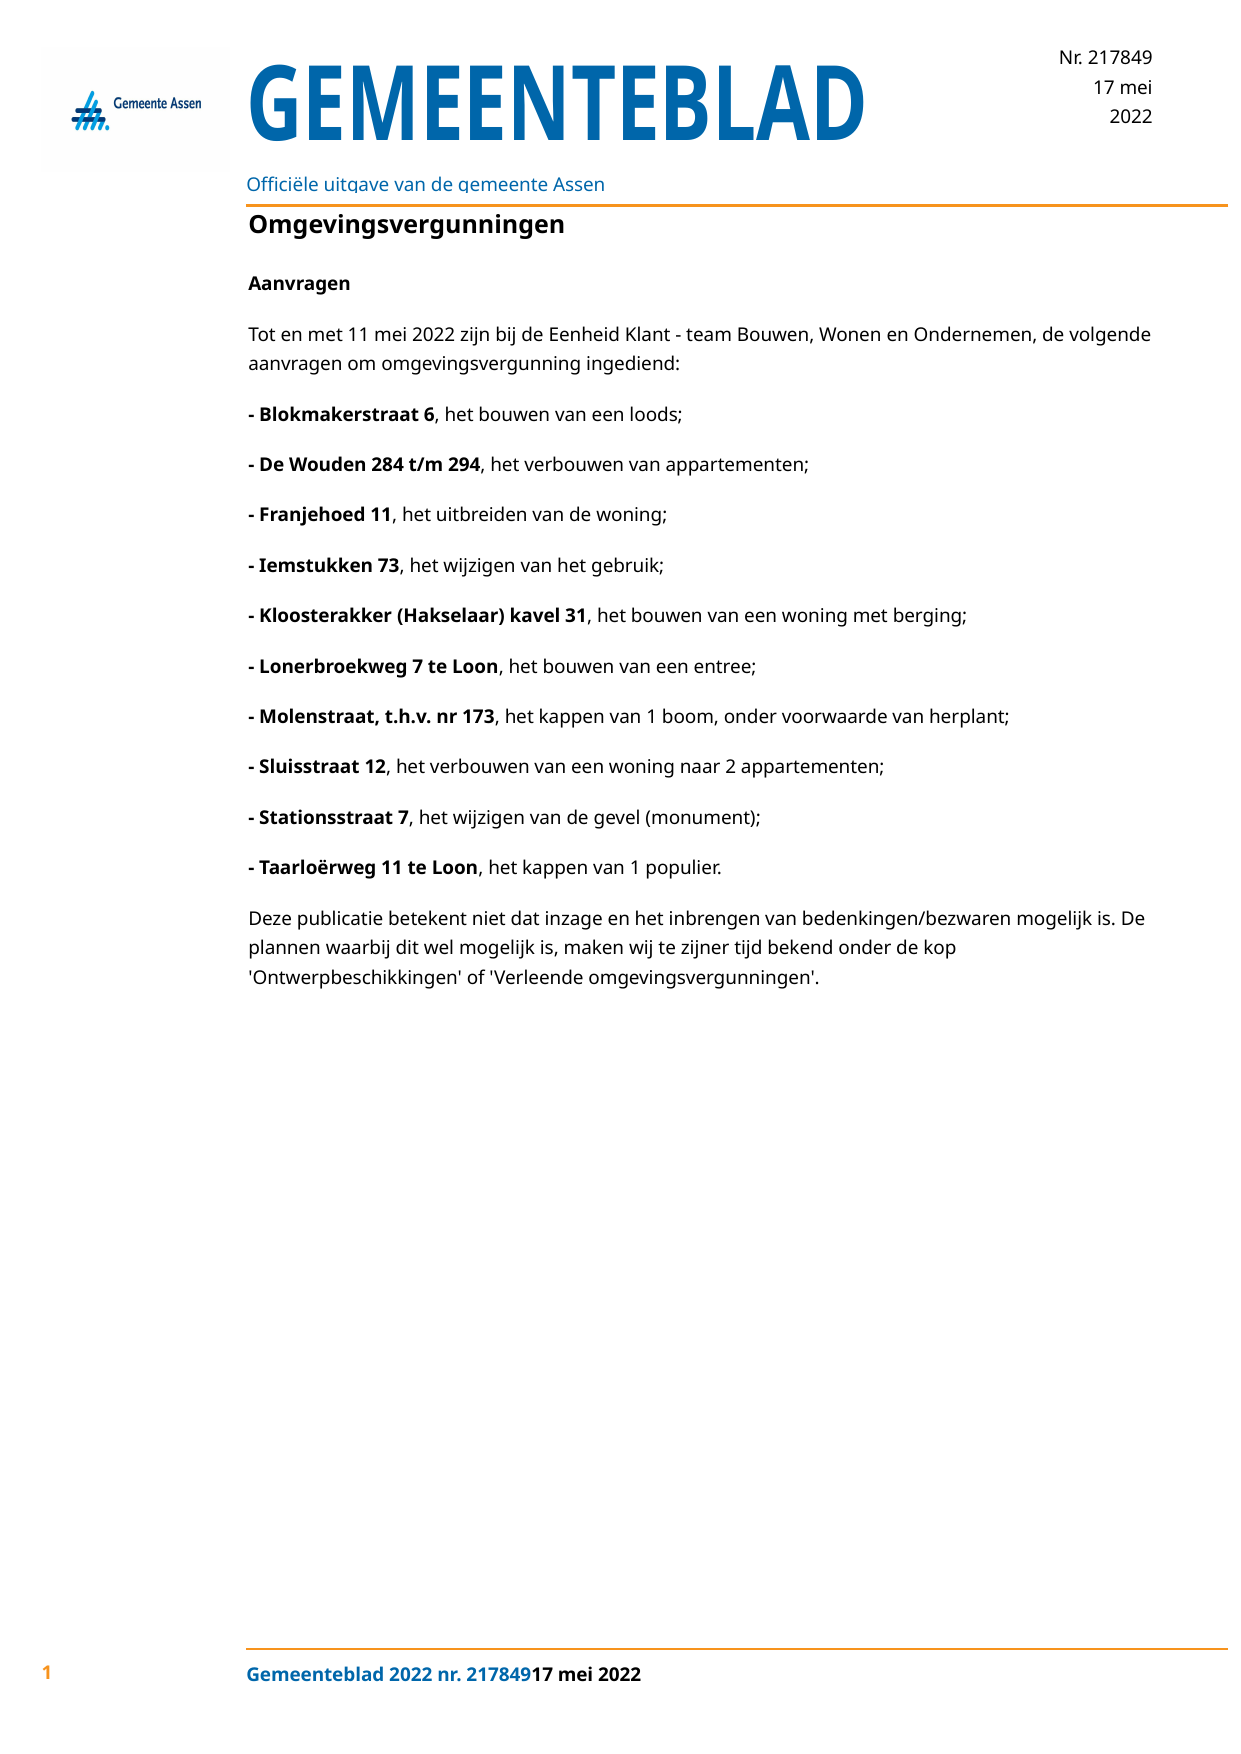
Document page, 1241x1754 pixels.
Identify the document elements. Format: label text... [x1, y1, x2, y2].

text - De Wouden 284 t/m 294, het verbouwen van appartementen; [248, 451, 1152, 477]
text Omgevingsvergunningen [248, 207, 1152, 241]
text - Lonerbroekweg 7 te Loon, het bouwen van een entree; [248, 653, 1152, 678]
text Deze publicatie betekent niet dat inzage en het inbrengen van bedenkingen/bezwaren mogelijk is. De plannen waarbij dit wel mogelijk is, maken wij te zijner tijd bekend onder de kop 'Ontwerpbeschikkingen' of 'Verleende omgevingsvergunningen'. [248, 905, 1152, 990]
text - Iemstukken 73, het wijzigen van het gebruik; [248, 552, 1152, 578]
text - Kloosterakker (Hakselaar) kavel 31, het bouwen van een woning met berging; [248, 602, 1152, 628]
picture [41, 47, 231, 172]
text - Molenstraat, t.h.v. nr 173, het kappen van 1 boom, onder voorwaarde van herplant; [248, 703, 1152, 729]
text - Taarloërweg 11 te Loon, het kappen van 1 populier. [248, 854, 1152, 880]
text - Stationsstraat 7, het wijzigen van de gevel (monument); [248, 804, 1152, 830]
text - Franjehoed 11, het uitbreiden van de woning; [248, 502, 1152, 527]
text Tot en met 11 mei 2022 zijn bij de Eenheid Klant - team Bouwen, Wonen en Ondernemen, de volgende aanvragen om omgevingsvergunning ingediend: [248, 321, 1152, 376]
text - Blokmakerstraat 6, het bouwen van een loods; [248, 401, 1152, 426]
text - Sluisstraat 12, het verbouwen van een woning naar 2 appartementen; [248, 754, 1152, 779]
text Aanvragen [248, 270, 1152, 296]
